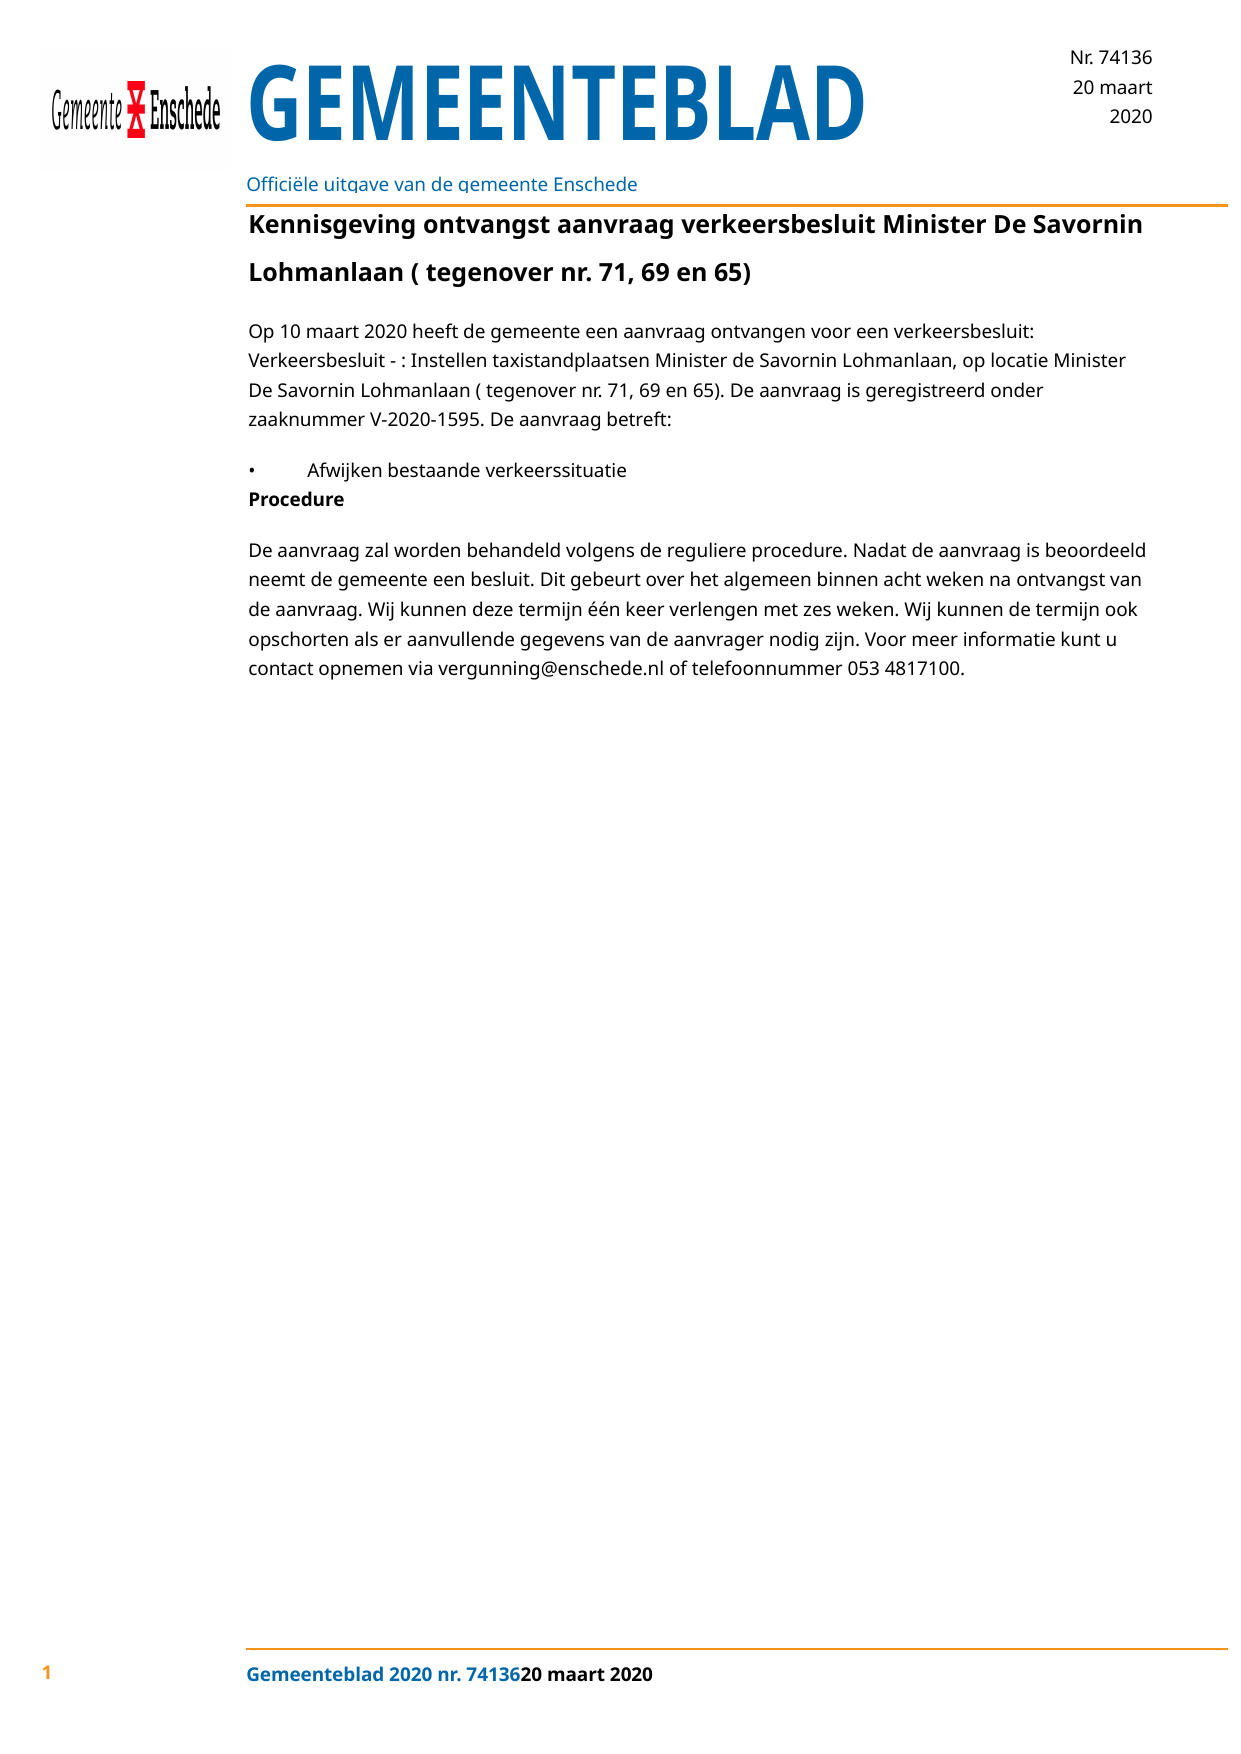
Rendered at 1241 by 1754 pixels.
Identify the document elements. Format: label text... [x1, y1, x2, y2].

text Op 10 maart 2020 heeft de gemeente een aanvraag ontvangen voor een verkeersbesluit: Verkeersbesluit - : Instellen taxistandplaatsen Minister de Savornin Lohmanlaan, op locatie Minister De Savornin Lohmanlaan ( tegenover nr. 71, 69 en 65). De aanvraag is geregistreerd onder zaaknummer V-2020-1595. De aanvraag betreft: [248, 318, 1152, 432]
text Kennisgeving ontvangst aanvraag verkeersbesluit Minister De Savornin Lohmanlaan ( tegenover nr. 71, 69 en 65) [248, 207, 1152, 288]
picture [41, 47, 231, 172]
text De aanvraag zal worden behandeld volgens de reguliere procedure. Nadat de aanvraag is beoordeeld neemt de gemeente een besluit. Dit gebeurt over het algemeen binnen acht weken na ontvangst van de aanvraag. Wij kunnen deze termijn één keer verlengen met zes weken. Wij kunnen de termijn ook opschorten als er aanvullende gegevens van de aanvrager nodig zijn. Voor meer informatie kunt u contact opnemen via vergunning@enschede.nl of telefoonnummer 053 4817100. [248, 537, 1152, 681]
text Procedure [248, 487, 1152, 512]
list Afwijken bestaande verkeerssituatie [248, 457, 1152, 483]
